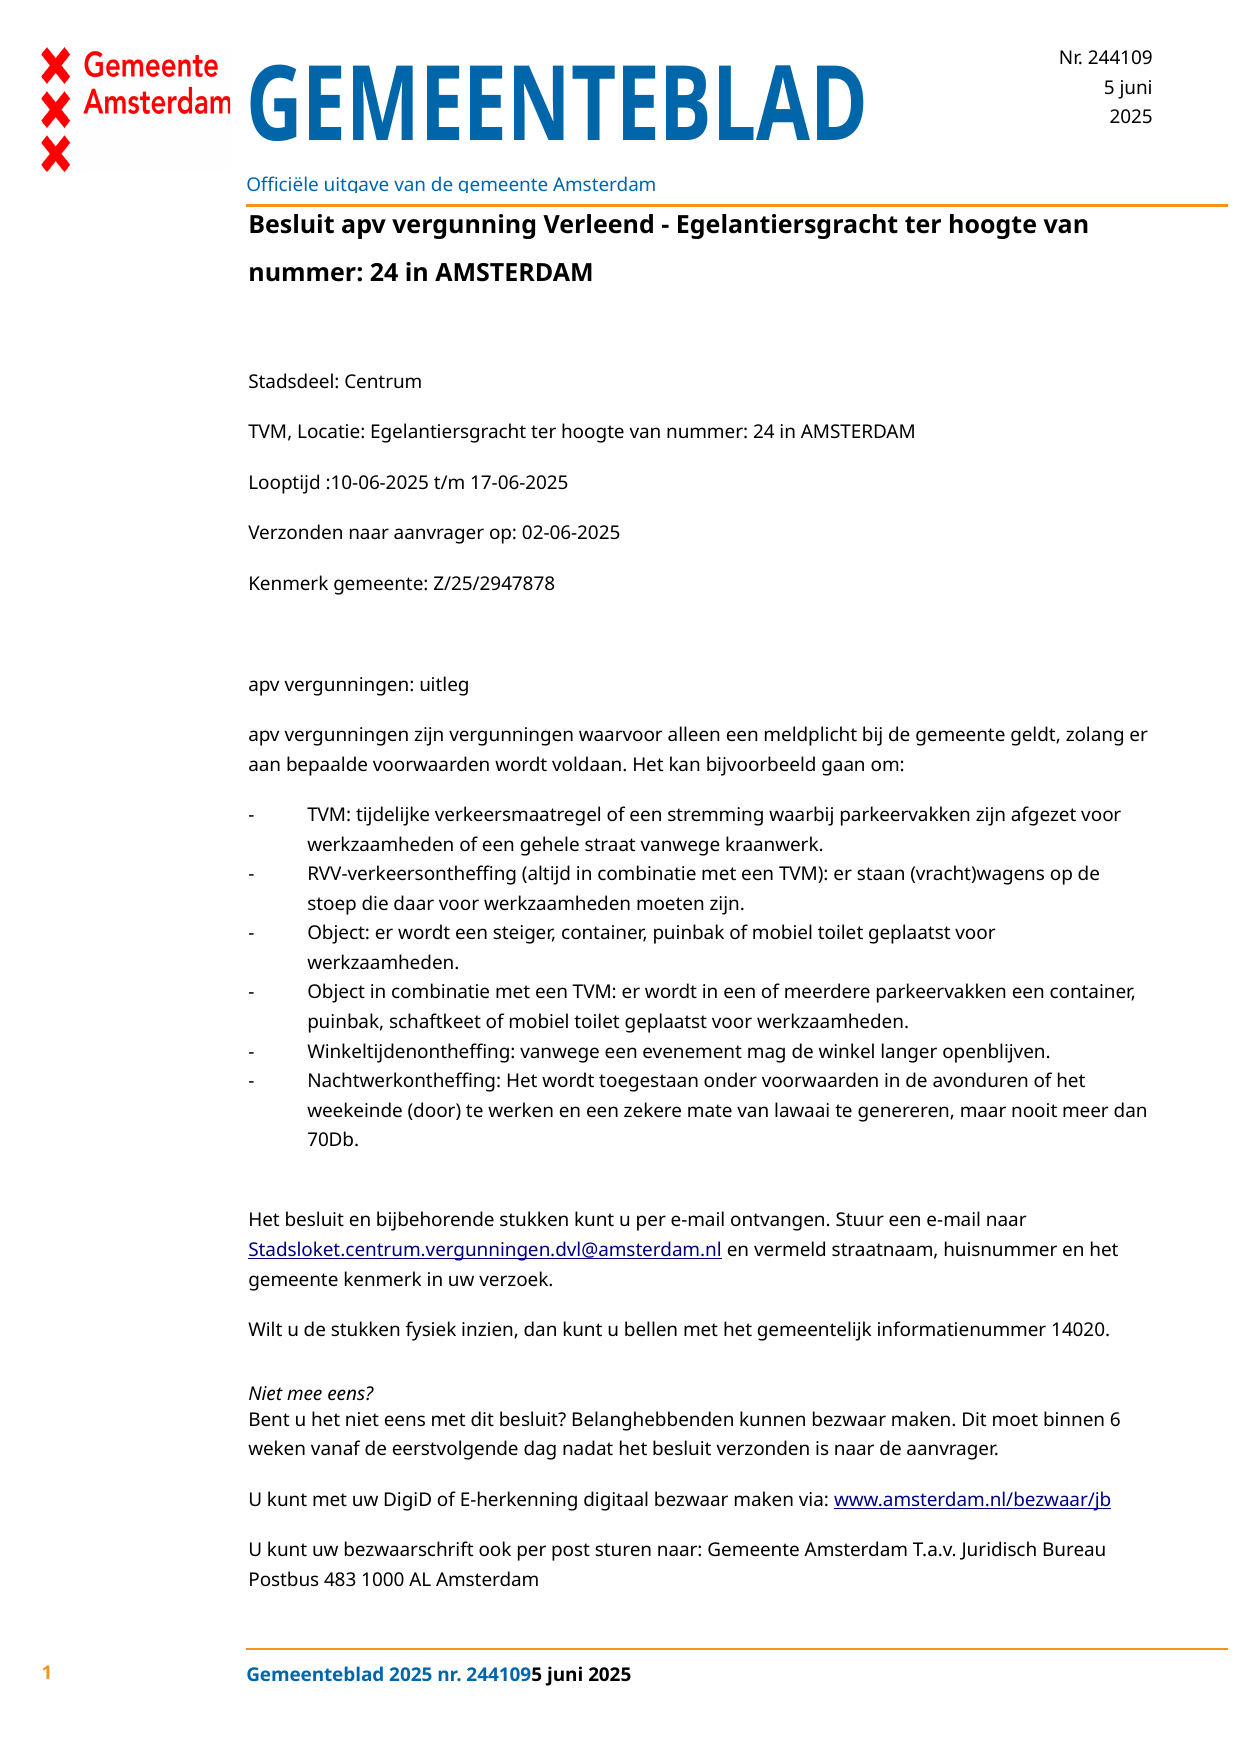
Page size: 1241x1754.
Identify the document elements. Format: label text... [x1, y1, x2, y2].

text TVM, Locatie: Egelantiersgracht ter hoogte van nummer: 24 in AMSTERDAM [248, 419, 1152, 444]
text U kunt met uw DigiD of E-herkenning digitaal bezwaar maken via: www.amsterdam.nl/bezwaar/jb [248, 1486, 1152, 1512]
text U kunt uw bezwaarschrift ook per post sturen naar: Gemeente Amsterdam T.a.v. Juridisch Bureau Postbus 483 1000 AL Amsterdam [248, 1536, 1152, 1592]
text apv vergunningen: uitleg [248, 671, 1152, 697]
text Bent u het niet eens met dit besluit? Belanghebbenden kunnen bezwaar maken. Dit moet binnen 6 weken vanaf de eerstvolgende dag nadat het besluit verzonden is naar de aanvrager. [248, 1406, 1152, 1461]
list Winkeltijdenontheffing: vanwege een evenement mag de winkel langer openblijven. [248, 1038, 1152, 1064]
list Nachtwerkontheffing: Het wordt toegestaan onder voorwaarden in de avonduren of het weekeinde (door) te werken en een zekere mate van lawaai te genereren, maar nooit meer dan 70Db. [248, 1067, 1152, 1152]
text Verzonden naar aanvrager op: 02-06-2025 [248, 519, 1152, 545]
list TVM: tijdelijke verkeersmaatregel of een stremming waarbij parkeervakken zijn afgezet voor werkzaamheden of een gehele straat vanwege kraanwerk. [248, 801, 1152, 857]
text Besluit apv vergunning Verleend - Egelantiersgracht ter hoogte van nummer: 24 in AMSTERDAM [248, 207, 1152, 288]
text Niet mee eens? [248, 1380, 1152, 1406]
text apv vergunningen zijn vergunningen waarvoor alleen een meldplicht bij de gemeente geldt, zolang er aan bepaalde voorwaarden wordt voldaan. Het kan bijvoorbeeld gaan om: [248, 721, 1152, 777]
list Object in combinatie met een TVM: er wordt in een of meerdere parkeervakken een container, puinbak, schaftkeet of mobiel toilet geplaatst voor werkzaamheden. [248, 979, 1152, 1034]
text Looptijd :10-06-2025 t/m 17-06-2025 [248, 469, 1152, 495]
picture [41, 47, 231, 172]
text Het besluit en bijbehorende stukken kunt u per e-mail ontvangen. Stuur een e-mail naar Stadsloket.centrum.vergunningen.dvl@amsterdam.nl en vermeld straatnaam, huisnummer en het gemeente kenmerk in uw verzoek. [248, 1207, 1152, 1292]
list Object: er wordt een steiger, container, puinbak of mobiel toilet geplaatst voor werkzaamheden. [248, 919, 1152, 975]
text Stadsdeel: Centrum [248, 368, 1152, 394]
text Wilt u de stukken fysiek inzien, dan kunt u bellen met het gemeentelijk informatienummer 14020. [248, 1316, 1152, 1342]
text Kenmerk gemeente: Z/25/2947878 [248, 570, 1152, 596]
list RVV-verkeersontheffing (altijd in combinatie met een TVM): er staan (vracht)wagens op de stoep die daar voor werkzaamheden moeten zijn. [248, 860, 1152, 916]
